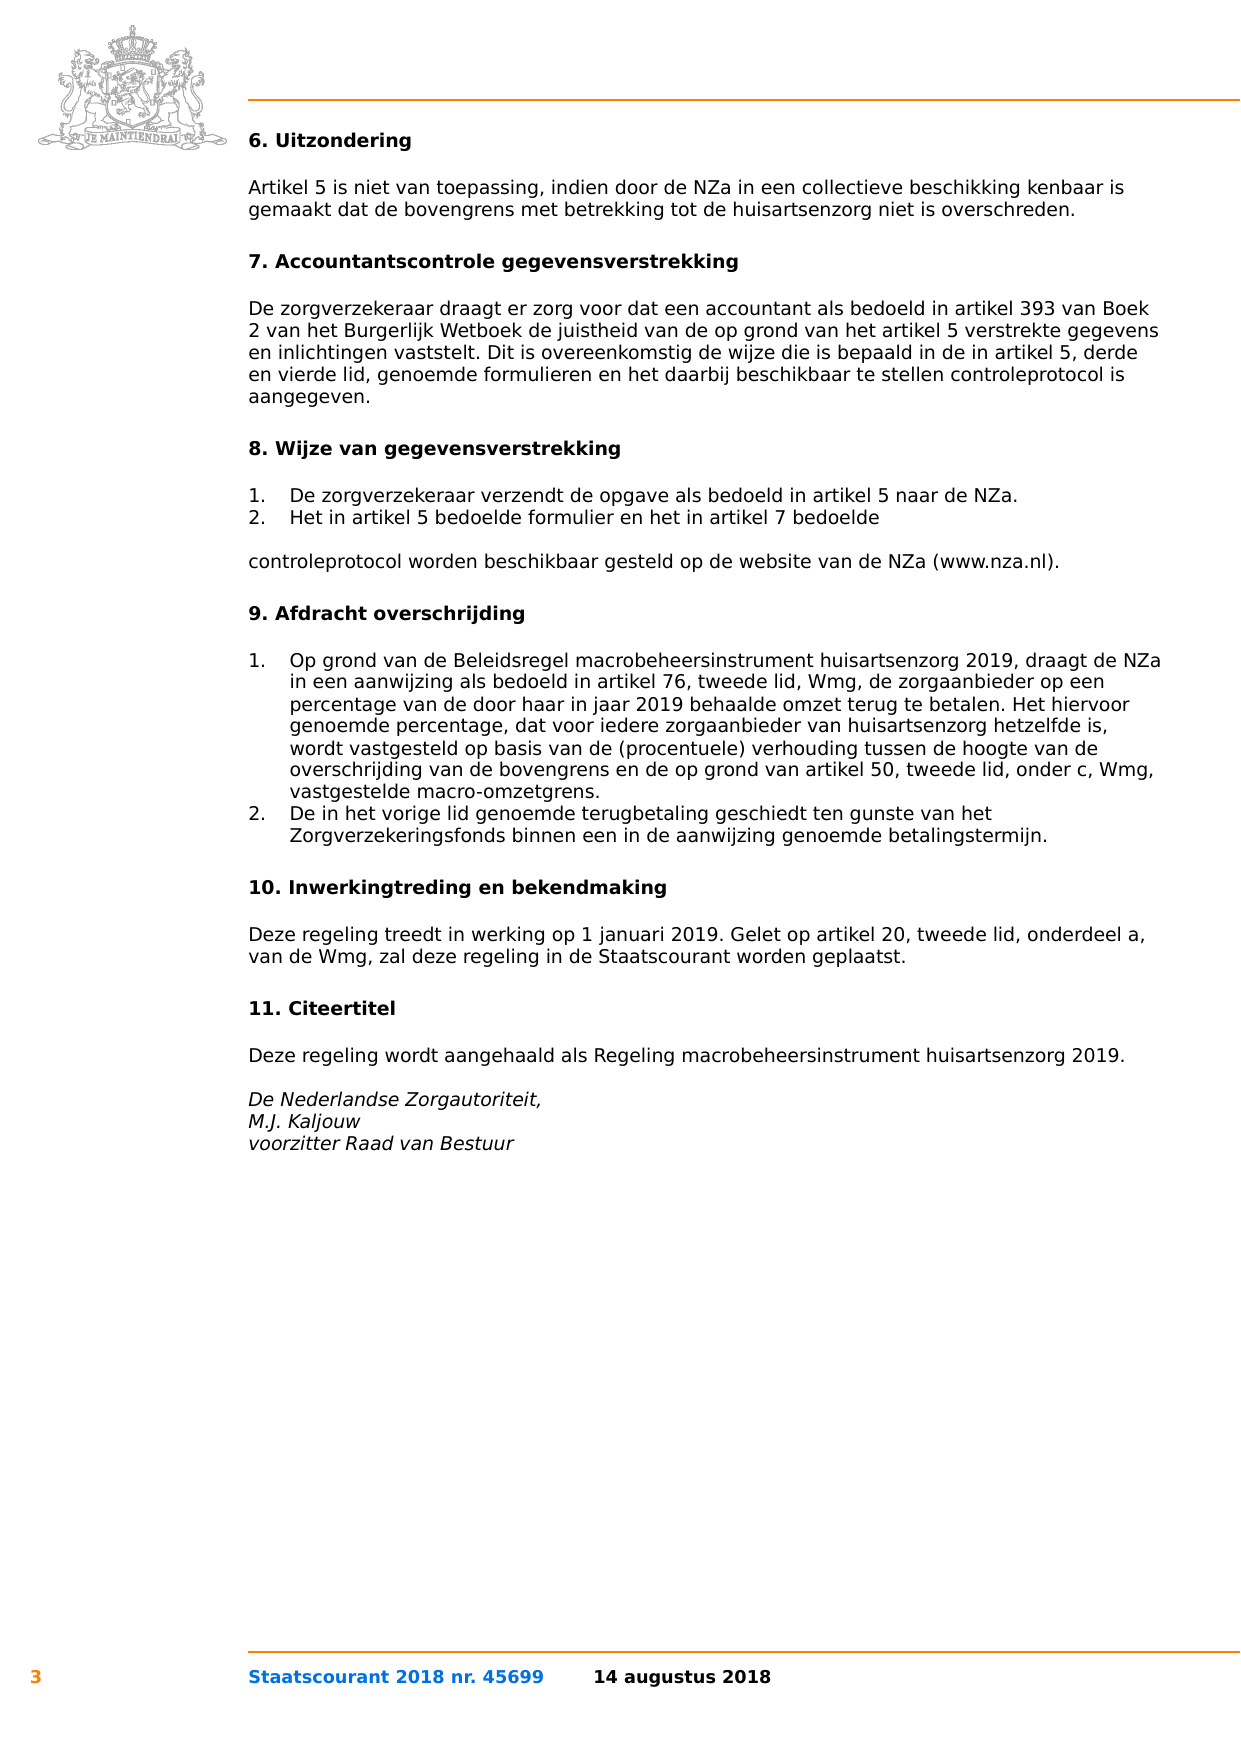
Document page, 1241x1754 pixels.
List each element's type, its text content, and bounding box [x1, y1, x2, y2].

picture [38, 25, 227, 150]
text 1. De zorgverzekeraar verzendt de opgave als bedoeld in artikel 5 naar de NZa. [248, 485, 1163, 507]
text 1. Op grond van de Beleidsregel macrobeheersinstrument huisartsenzorg 2019, draagt de NZa in een aanwijzing als bedoeld in artikel 76, tweede lid, Wmg, de zorgaanbieder op een percentage van de door haar in jaar 2019 behaalde omzet terug te betalen. Het hiervoor genoemde percentage, dat voor iedere zorgaanbieder van huisartsenzorg hetzelfde is, wordt vastgesteld op basis van de (procentuele) verhouding tussen de hoogte van de overschrijding van de bovengrens en de op grond van artikel 50, tweede lid, onder c, Wmg, vastgestelde macro-omzetgrens. [248, 649, 1163, 803]
subtitle 11. Citeertitel [248, 998, 1163, 1020]
text De zorgverzekeraar draagt er zorg voor dat een accountant als bedoeld in artikel 393 van Boek 2 van het Burgerlijk Wetboek de juistheid van de op grond van het artikel 5 verstrekte gegevens en inlichtingen vaststelt. Dit is overeenkomstig de wijze die is bepaald in de in artikel 5, derde en vierde lid, genoemde formulieren en het daarbij beschikbaar te stellen controleprotocol is aangegeven. [248, 298, 1163, 408]
text Deze regeling wordt aangehaald als Regeling macrobeheersinstrument huisartsenzorg 2019. [248, 1045, 1163, 1067]
subtitle 6. Uitzondering [248, 130, 1163, 152]
subtitle 10. Inwerkingtreding en bekendmaking [248, 877, 1163, 899]
text Deze regeling treedt in werking op 1 januari 2019. Gelet op artikel 20, tweede lid, onderdeel a, van de Wmg, zal deze regeling in de Staatscourant worden geplaatst. [248, 924, 1163, 968]
subtitle 8. Wijze van gegevensverstrekking [248, 438, 1163, 460]
text controleprotocol worden beschikbaar gesteld op de website van de NZa (www.nza.nl). [248, 551, 1163, 572]
text 2. De in het vorige lid genoemde terugbetaling geschiedt ten gunste van het Zorgverzekeringsfonds binnen een in de aanwijzing genoemde betalingstermijn. [248, 803, 1163, 847]
text 2. Het in artikel 5 bedoelde formulier en het in artikel 7 bedoelde [248, 507, 1163, 529]
text Artikel 5 is niet van toepassing, indien door de NZa in een collectieve beschikking kenbaar is gemaakt dat de bovengrens met betrekking tot de huisartsenzorg niet is overschreden. [248, 177, 1163, 221]
subtitle 7. Accountantscontrole gegevensverstrekking [248, 251, 1163, 273]
subtitle 9. Afdracht overschrijding [248, 602, 1163, 624]
text De Nederlandse Zorgautoriteit, M.J. Kaljouw voorzitter Raad van Bestuur [248, 1089, 1163, 1155]
